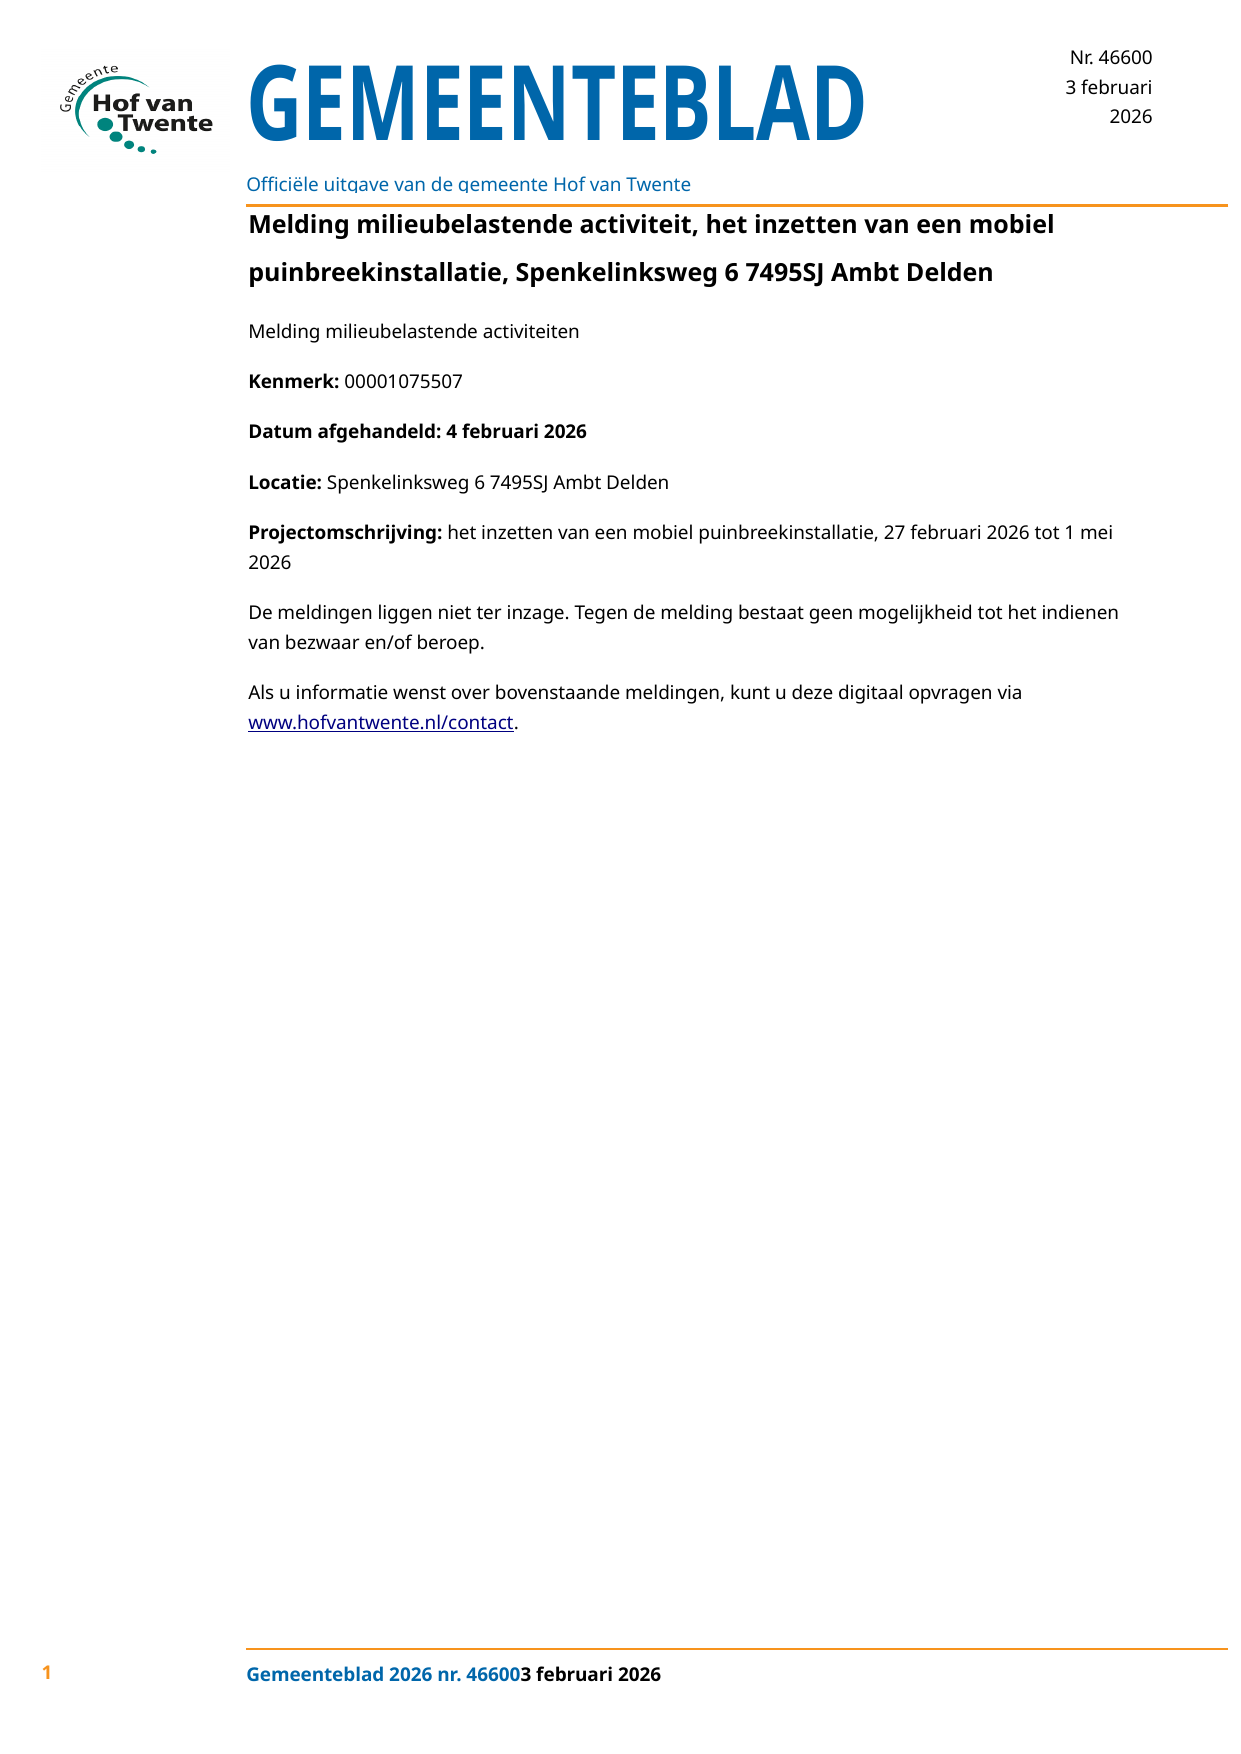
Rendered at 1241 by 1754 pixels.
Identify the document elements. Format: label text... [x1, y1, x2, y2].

text De meldingen liggen niet ter inzage. Tegen de melding bestaat geen mogelijkheid tot het indienen van bezwaar en/of beroep. [248, 599, 1152, 655]
picture [41, 47, 231, 172]
text Datum afgehandeld: 4 februari 2026 [248, 419, 1152, 444]
text Als u informatie wenst over bovenstaande meldingen, kunt u deze digitaal opvragen via www.hofvantwente.nl/contact. [248, 679, 1152, 735]
text Locatie: Spenkelinksweg 6 7495SJ Ambt Delden [248, 469, 1152, 495]
text Projectomschrijving: het inzetten van een mobiel puinbreekinstallatie, 27 februari 2026 tot 1 mei 2026 [248, 519, 1152, 575]
text Melding milieubelastende activiteiten [248, 318, 1152, 344]
text Kenmerk: 00001075507 [248, 368, 1152, 394]
text Melding milieubelastende activiteit, het inzetten van een mobiel puinbreekinstallatie, Spenkelinksweg 6 7495SJ Ambt Delden [248, 207, 1152, 288]
